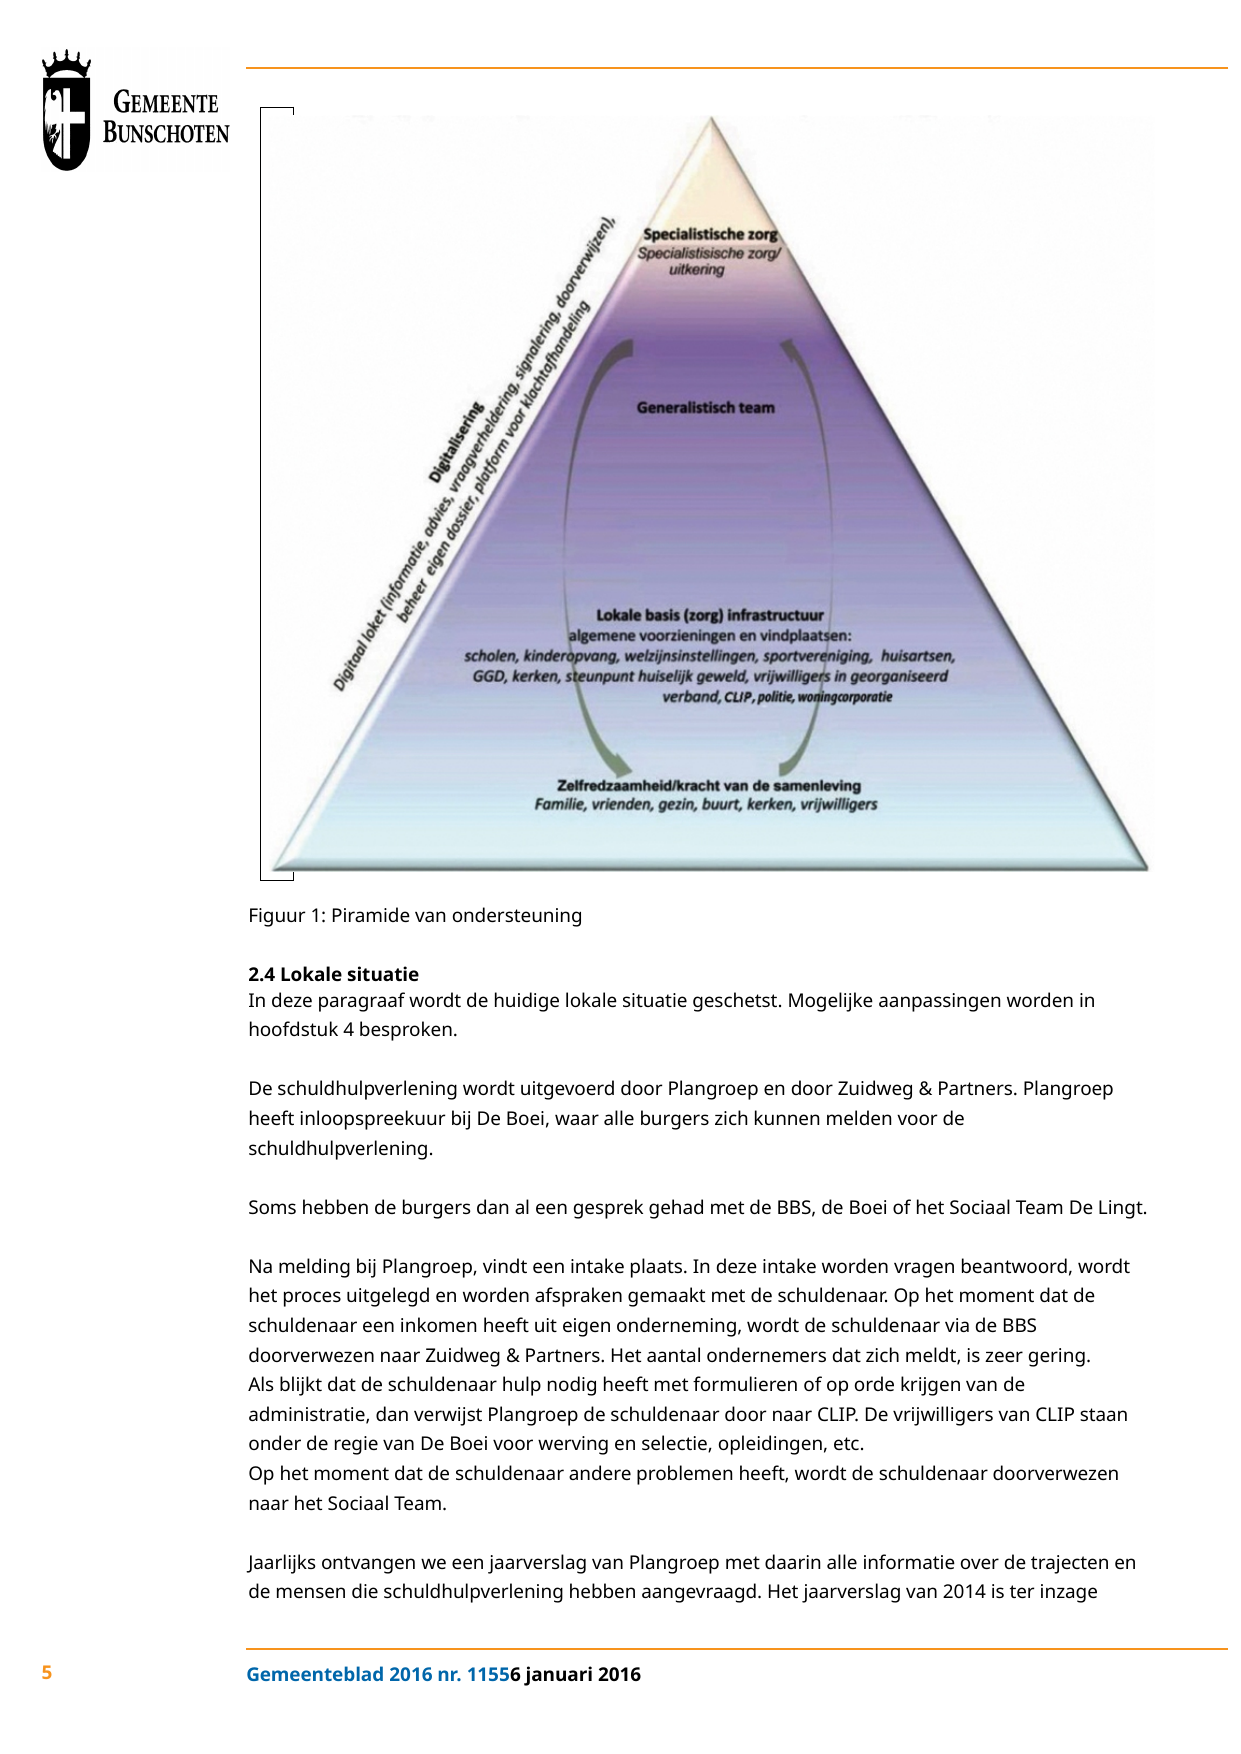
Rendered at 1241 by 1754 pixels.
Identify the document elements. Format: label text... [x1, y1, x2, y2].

picture [268, 115, 1155, 872]
text Na melding bij Plangroep, vindt een intake plaats. In deze intake worden vragen beantwoord, wordt het proces uitgelegd en worden afspraken gemaakt met de schuldenaar. Op het moment dat de schuldenaar een inkomen heeft uit eigen onderneming, wordt de schuldenaar via de BBS doorverwezen naar Zuidweg & Partners. Het aantal ondernemers dat zich meldt, is zeer gering. [248, 1253, 1152, 1367]
picture [41, 47, 231, 172]
text Op het moment dat de schuldenaar andere problemen heeft, wordt de schuldenaar doorverwezen naar het Sociaal Team. [248, 1460, 1152, 1515]
text In deze paragraaf wordt de huidige lokale situatie geschetst. Mogelijke aanpassingen worden in hoofdstuk 4 besproken. [248, 987, 1152, 1042]
text De schuldhulpverlening wordt uitgevoerd door Plangroep en door Zuidweg & Partners. Plangroep heeft inloopspreekuur bij De Boei, waar alle burgers zich kunnen melden voor de schuldhulpverlening. [248, 1076, 1152, 1160]
text Soms hebben de burgers dan al een gesprek gehad met de BBS, de Boei of het Sociaal Team De Lingt. [248, 1194, 1152, 1219]
text Jaarlijks ontvangen we een jaarverslag van Plangroep met daarin alle informatie over de trajecten en de mensen die schuldhulpverlening hebben aangevraagd. Het jaarverslag van 2014 is ter inzage [248, 1549, 1152, 1604]
text Als blijkt dat de schuldenaar hulp nodig heeft met formulieren of op orde krijgen van de administratie, dan verwijst Plangroep de schuldenaar door naar CLIP. De vrijwilligers van CLIP staan onder de regie van De Boei voor werving en selectie, opleidingen, etc. [248, 1371, 1152, 1456]
text 2.4 Lokale situatie [248, 961, 1152, 987]
text Figuur 1: Piramide van ondersteuning [248, 902, 1152, 928]
